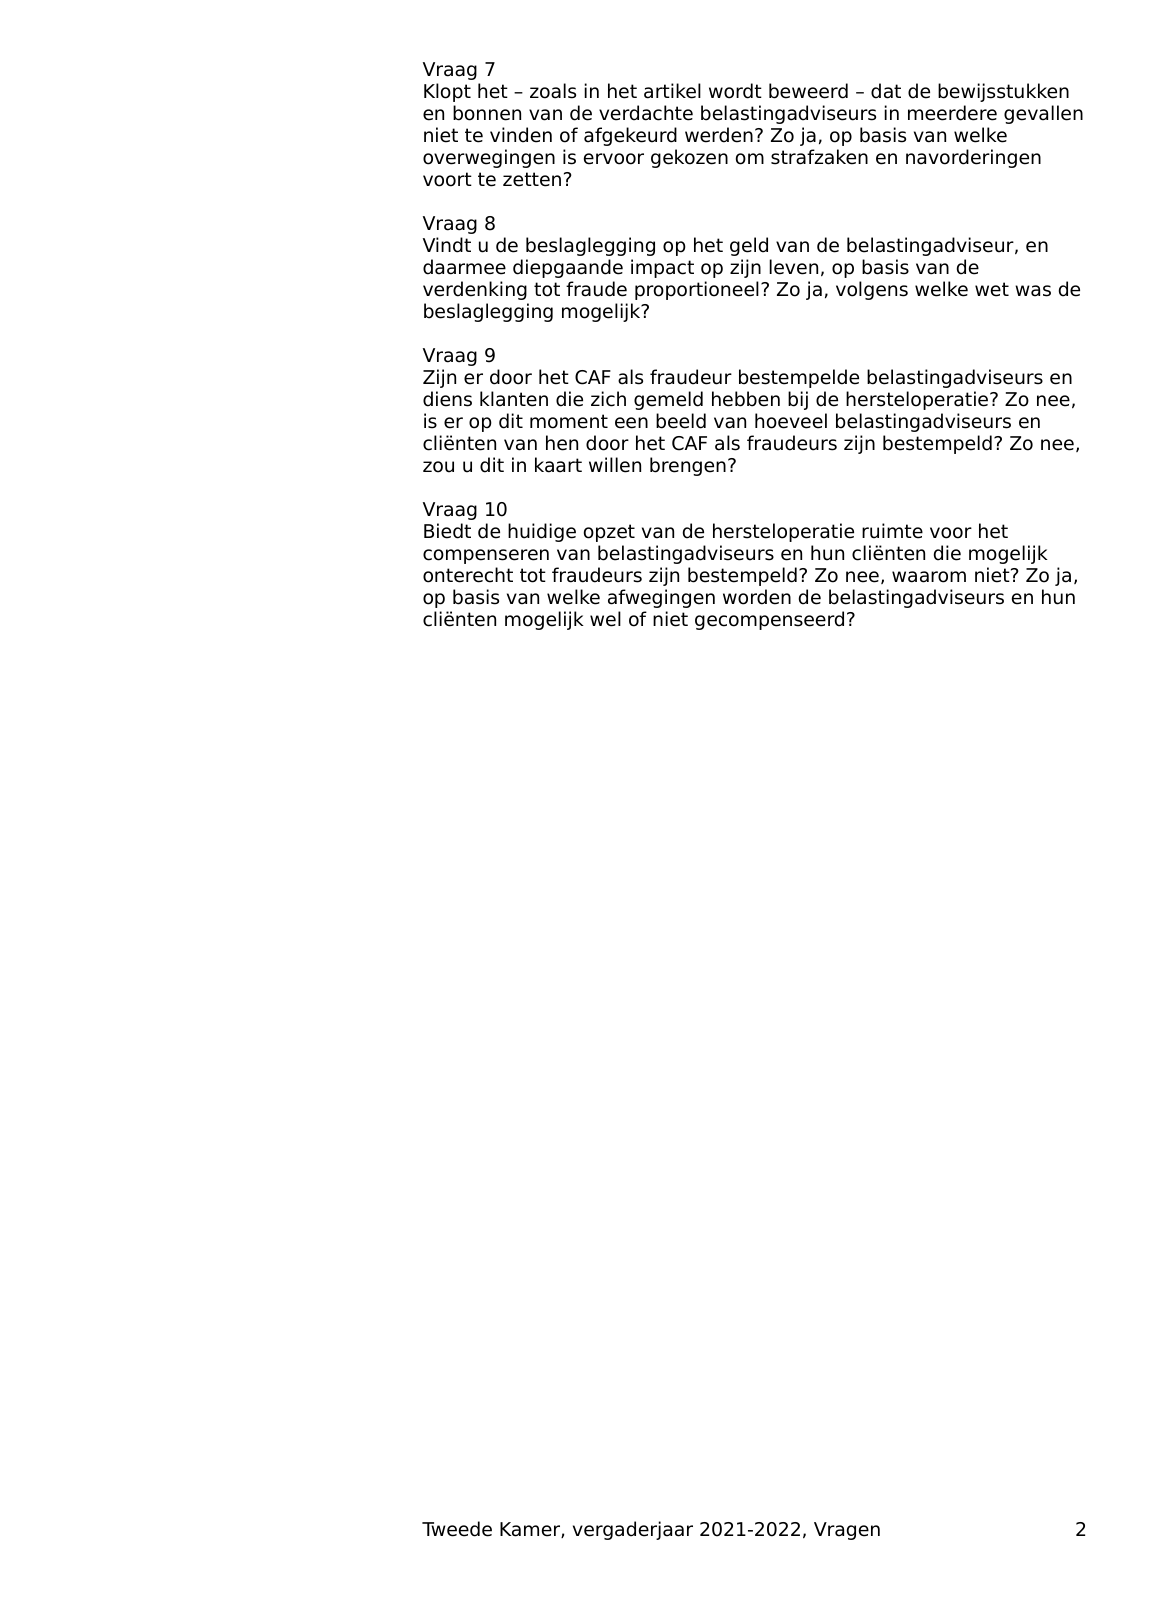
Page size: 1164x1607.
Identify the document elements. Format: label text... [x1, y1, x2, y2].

text Vraag 8 [422, 213, 1087, 235]
text Vraag 9 [422, 345, 1087, 367]
text Vraag 10 [422, 499, 1087, 521]
text Klopt het – zoals in het artikel wordt beweerd – dat de bewijsstukken en bonnen van de verdachte belastingadviseurs in meerdere gevallen niet te vinden of afgekeurd werden? Zo ja, op basis van welke overwegingen is ervoor gekozen om strafzaken en navorderingen voort te zetten? [422, 81, 1087, 191]
text Biedt de huidige opzet van de hersteloperatie ruimte voor het compenseren van belastingadviseurs en hun cliënten die mogelijk onterecht tot fraudeurs zijn bestempeld? Zo nee, waarom niet? Zo ja, op basis van welke afwegingen worden de belastingadviseurs en hun cliënten mogelijk wel of niet gecompenseerd? [422, 521, 1087, 631]
text Vraag 7 [422, 59, 1087, 81]
text Zijn er door het CAF als fraudeur bestempelde belastingadviseurs en diens klanten die zich gemeld hebben bij de hersteloperatie? Zo nee, is er op dit moment een beeld van hoeveel belastingadviseurs en cliënten van hen door het CAF als fraudeurs zijn bestempeld? Zo nee, zou u dit in kaart willen brengen? [422, 367, 1087, 477]
text Vindt u de beslaglegging op het geld van de belastingadviseur, en daarmee diepgaande impact op zijn leven, op basis van de verdenking tot fraude proportioneel? Zo ja, volgens welke wet was de beslaglegging mogelijk? [422, 235, 1087, 323]
